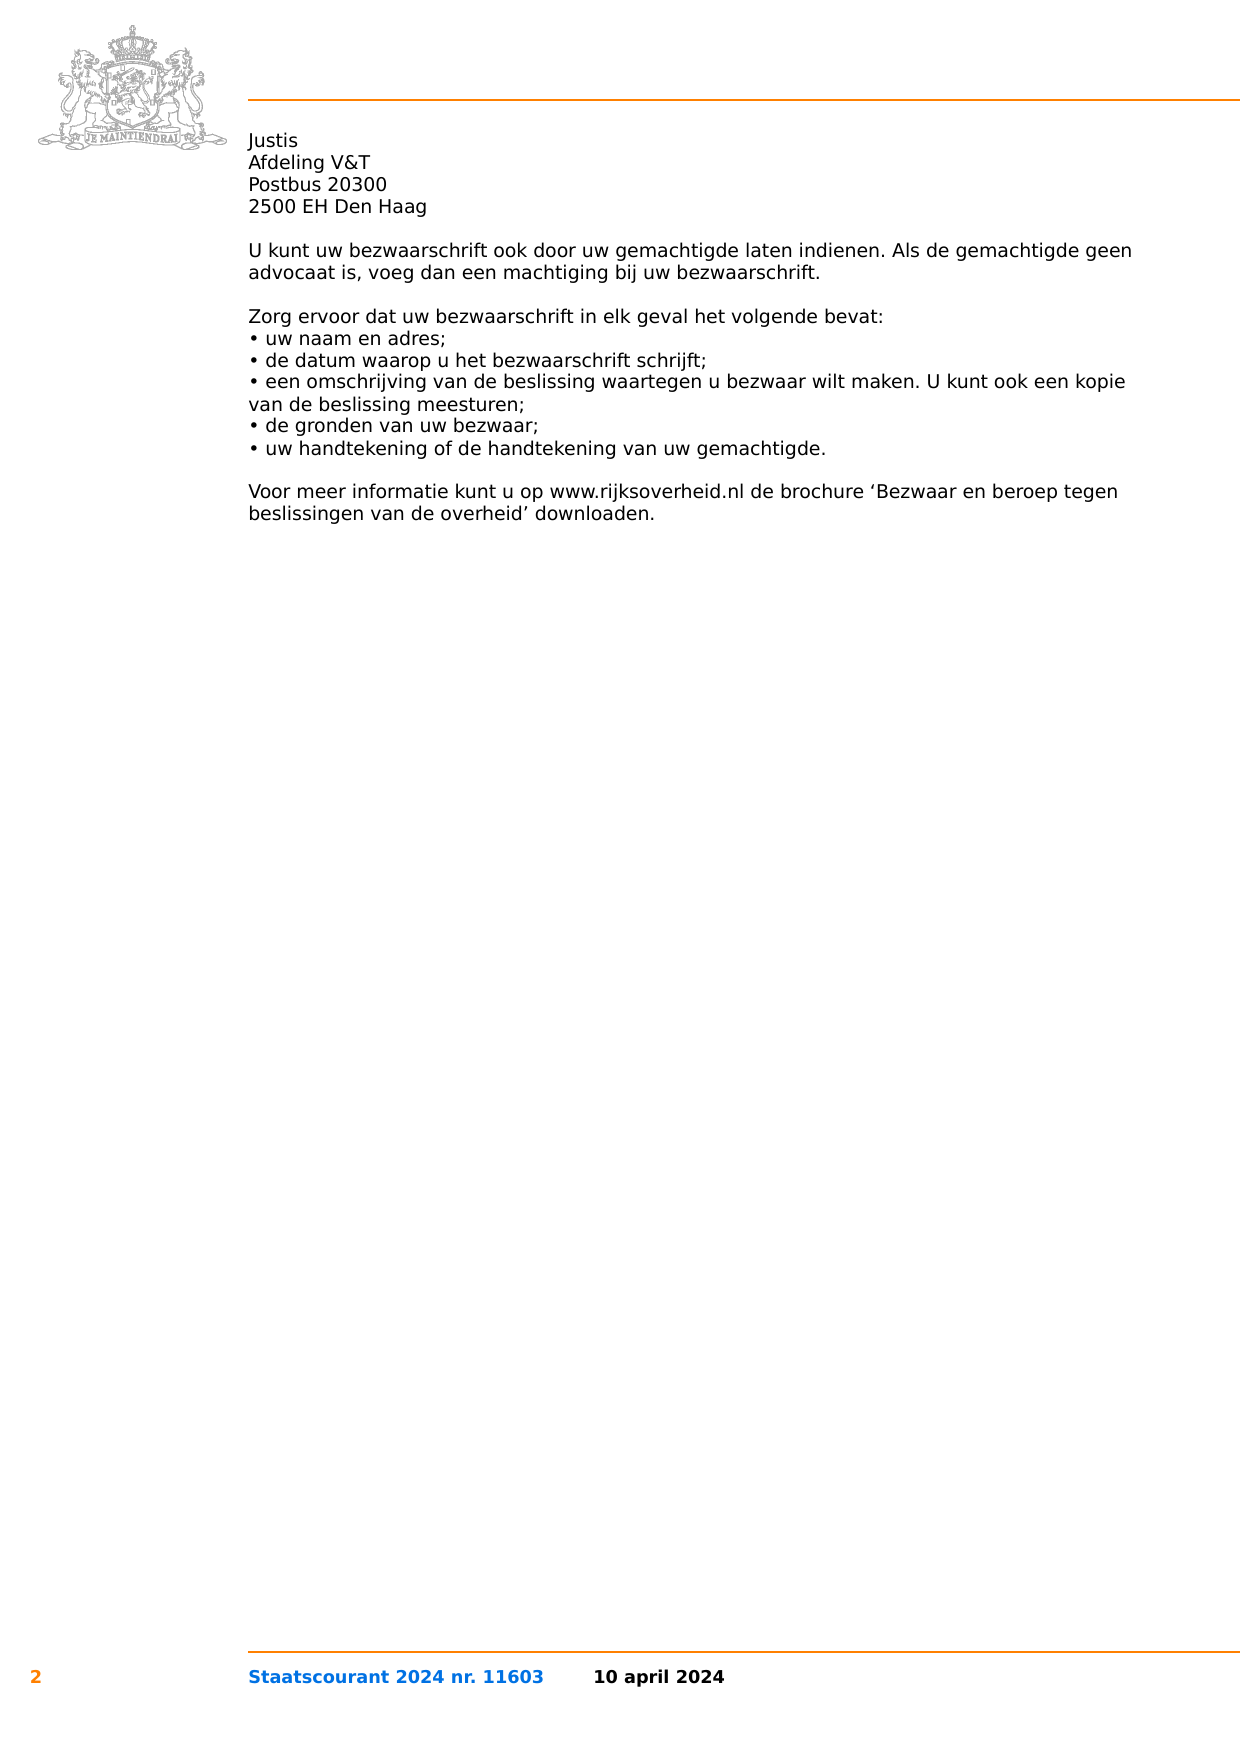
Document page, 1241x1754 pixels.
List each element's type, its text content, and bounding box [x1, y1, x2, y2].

text Afdeling V&T [248, 152, 1163, 174]
text Zorg ervoor dat uw bezwaarschrift in elk geval het volgende bevat: [248, 306, 1163, 327]
text 2500 EH Den Haag [248, 196, 1163, 218]
text Postbus 20300 [248, 174, 1163, 196]
text • uw naam en adres; [248, 327, 1163, 349]
picture [38, 25, 227, 150]
text • de datum waarop u het bezwaarschrift schrijft; [248, 349, 1163, 371]
text Voor meer informatie kunt u op www.rijksoverheid.nl de brochure ‘Bezwaar en beroep tegen beslissingen van de overheid’ downloaden. [248, 481, 1163, 525]
text • de gronden van uw bezwaar; [248, 415, 1163, 437]
text U kunt uw bezwaarschrift ook door uw gemachtigde laten indienen. Als de gemachtigde geen advocaat is, voeg dan een machtiging bij uw bezwaarschrift. [248, 240, 1163, 284]
text • een omschrijving van de beslissing waartegen u bezwaar wilt maken. U kunt ook een kopie van de beslissing meesturen; [248, 371, 1163, 415]
text Justis [248, 130, 1163, 152]
text • uw handtekening of de handtekening van uw gemachtigde. [248, 437, 1163, 459]
